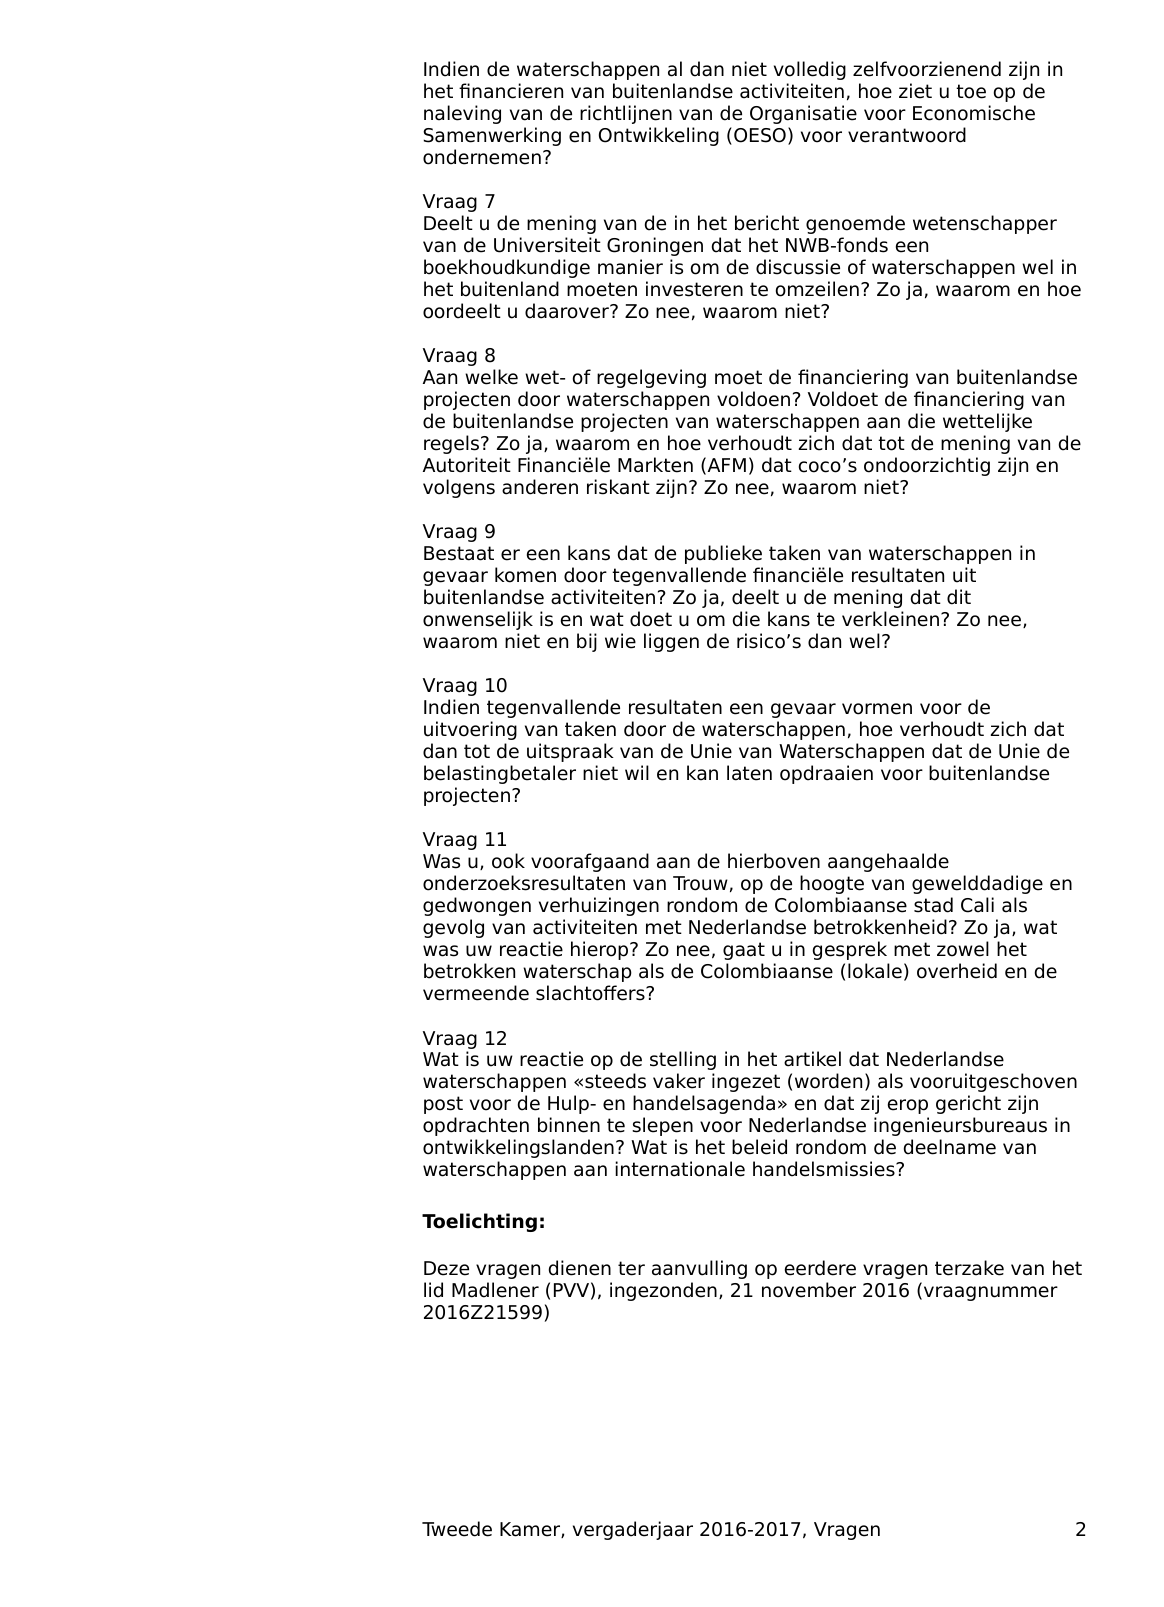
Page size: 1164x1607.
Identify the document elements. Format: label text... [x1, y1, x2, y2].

text Indien tegenvallende resultaten een gevaar vormen voor de uitvoering van taken door de waterschappen, hoe verhoudt zich dat dan tot de uitspraak van de Unie van Waterschappen dat de Unie de belastingbetaler niet wil en kan laten opdraaien voor buitenlandse projecten? [422, 697, 1087, 807]
text Vraag 8 [422, 345, 1087, 367]
subtitle Toelichting: [422, 1211, 1087, 1233]
text Vraag 7 [422, 191, 1087, 213]
text Bestaat er een kans dat de publieke taken van waterschappen in gevaar komen door tegenvallende financiële resultaten uit buitenlandse activiteiten? Zo ja, deelt u de mening dat dit onwenselijk is en wat doet u om die kans te verkleinen? Zo nee, waarom niet en bij wie liggen de risico’s dan wel? [422, 543, 1087, 653]
text Was u, ook voorafgaand aan de hierboven aangehaalde onderzoeksresultaten van Trouw, op de hoogte van gewelddadige en gedwongen verhuizingen rondom de Colombiaanse stad Cali als gevolg van activiteiten met Nederlandse betrokkenheid? Zo ja, wat was uw reactie hierop? Zo nee, gaat u in gesprek met zowel het betrokken waterschap als de Colombiaanse (lokale) overheid en de vermeende slachtoffers? [422, 851, 1087, 1005]
text Aan welke wet- of regelgeving moet de financiering van buitenlandse projecten door waterschappen voldoen? Voldoet de financiering van de buitenlandse projecten van waterschappen aan die wettelijke regels? Zo ja, waarom en hoe verhoudt zich dat tot de mening van de Autoriteit Financiële Markten (AFM) dat coco’s ondoorzichtig zijn en volgens anderen riskant zijn? Zo nee, waarom niet? [422, 367, 1087, 499]
text Deze vragen dienen ter aanvulling op eerdere vragen terzake van het lid Madlener (PVV), ingezonden, 21 november 2016 (vraagnummer 2016Z21599) [422, 1258, 1087, 1324]
text Vraag 10 [422, 675, 1087, 697]
text Wat is uw reactie op de stelling in het artikel dat Nederlandse waterschappen «steeds vaker ingezet (worden) als vooruitgeschoven post voor de Hulp- en handelsagenda» en dat zij erop gericht zijn opdrachten binnen te slepen voor Nederlandse ingenieursbureaus in ontwikkelingslanden? Wat is het beleid rondom de deelname van waterschappen aan internationale handelsmissies? [422, 1049, 1087, 1181]
text Deelt u de mening van de in het bericht genoemde wetenschapper van de Universiteit Groningen dat het NWB-fonds een boekhoudkundige manier is om de discussie of waterschappen wel in het buitenland moeten investeren te omzeilen? Zo ja, waarom en hoe oordeelt u daarover? Zo nee, waarom niet? [422, 213, 1087, 323]
text Vraag 9 [422, 521, 1087, 543]
text Indien de waterschappen al dan niet volledig zelfvoorzienend zijn in het financieren van buitenlandse activiteiten, hoe ziet u toe op de naleving van de richtlijnen van de Organisatie voor Economische Samenwerking en Ontwikkeling (OESO) voor verantwoord ondernemen? [422, 59, 1087, 169]
text Vraag 12 [422, 1027, 1087, 1049]
text Vraag 11 [422, 829, 1087, 851]
